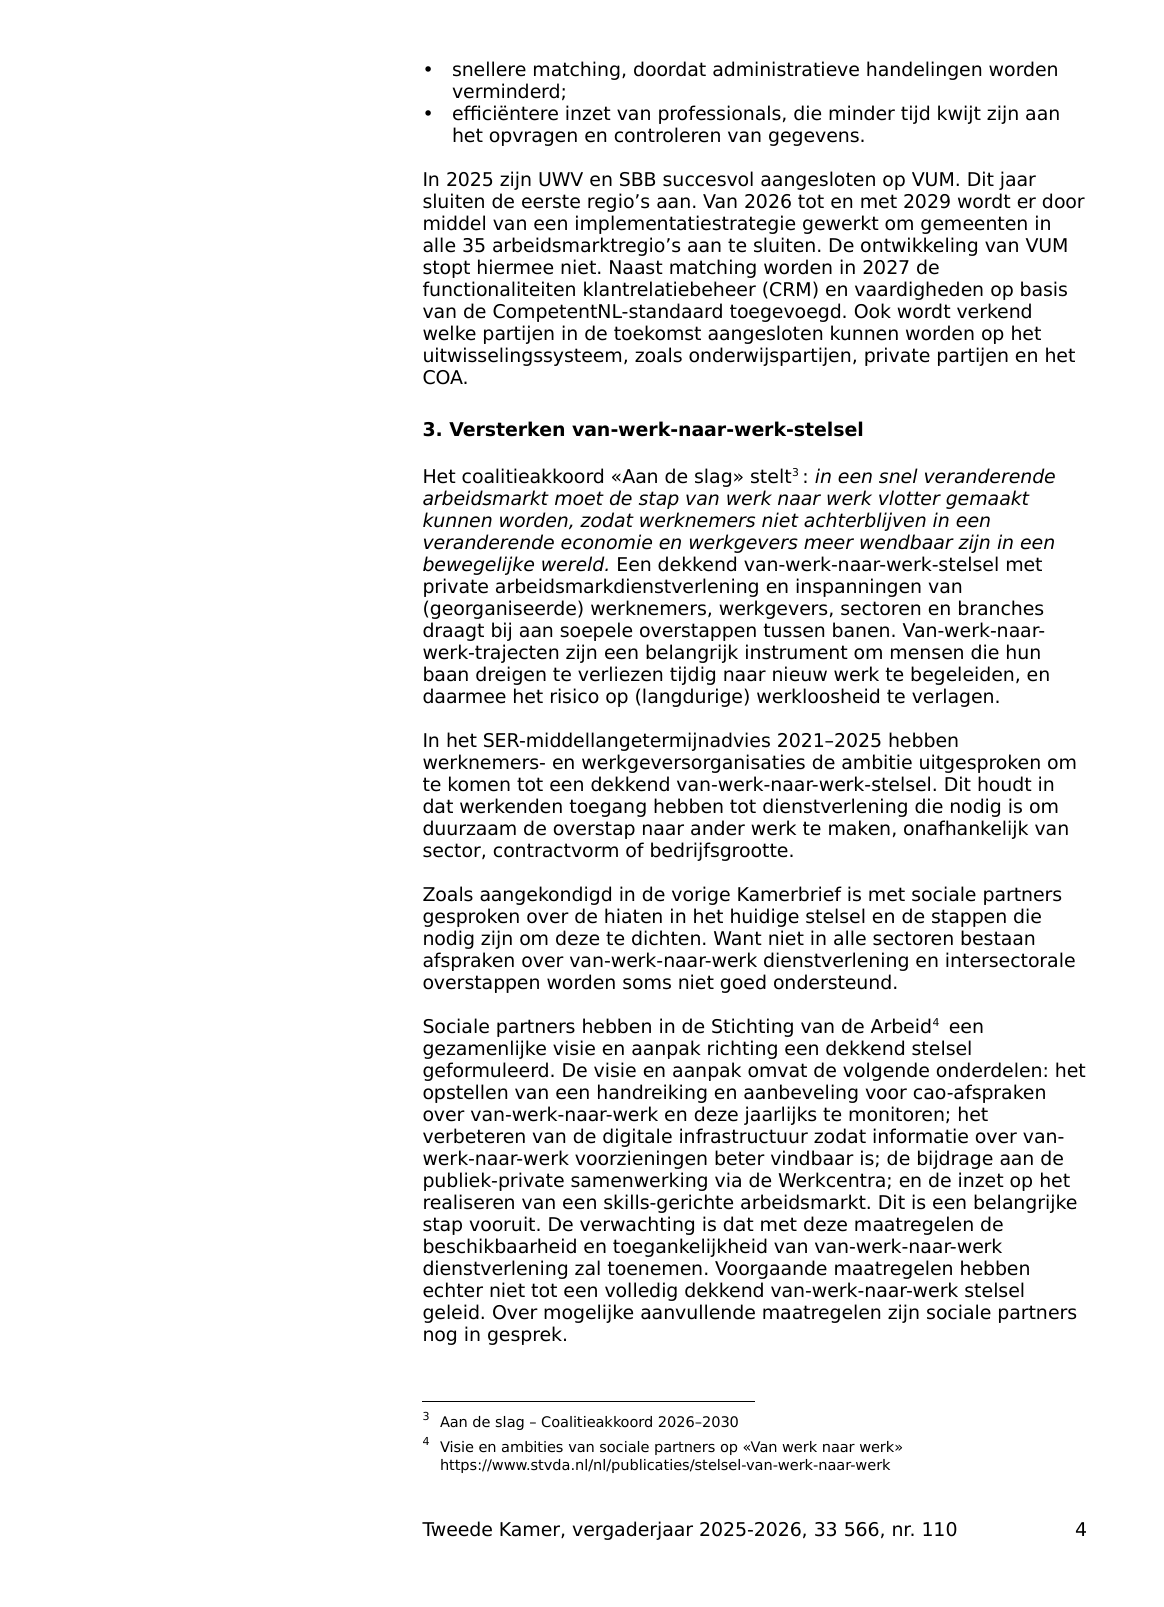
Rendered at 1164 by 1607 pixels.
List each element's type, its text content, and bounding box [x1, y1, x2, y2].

text • efficiëntere inzet van professionals, die minder tijd kwijt zijn aan het opvragen en controleren van gegevens. [422, 103, 1087, 147]
text Het coalitieakkoord «Aan de slag» stelt: in een snel veranderende arbeidsmarkt moet de stap van werk naar werk vlotter gemaakt kunnen worden, zodat werknemers niet achterblijven in een veranderende economie en werkgevers meer wendbaar zijn in een bewegelijke wereld. Een dekkend van-werk-naar-werk-stelsel met private arbeidsmarkdienstverlening en inspanningen van (georganiseerde) werknemers, werkgevers, sectoren en branches draagt bij aan soepele overstappen tussen banen. Van-werk-naar-werk-trajecten zijn een belangrijk instrument om mensen die hun baan dreigen te verliezen tijdig naar nieuw werk te begeleiden, en daarmee het risico op (langdurige) werkloosheid te verlagen. [422, 466, 1087, 708]
text Aan de slag – Coalitieakkoord 2026–2030 [422, 1410, 1087, 1432]
text In 2025 zijn UWV en SBB succesvol aangesloten op VUM. Dit jaar sluiten de eerste regio’s aan. Van 2026 tot en met 2029 wordt er door middel van een implementatiestrategie gewerkt om gemeenten in alle 35 arbeidsmarktregio’s aan te sluiten. De ontwikkeling van VUM stopt hiermee niet. Naast matching worden in 2027 de functionaliteiten klantrelatiebeheer (CRM) en vaardigheden op basis van de CompetentNL-standaard toegevoegd. Ook wordt verkend welke partijen in de toekomst aangesloten kunnen worden op het uitwisselingssysteem, zoals onderwijspartijen, private partijen en het COA. [422, 169, 1087, 389]
text Sociale partners hebben in de Stichting van de Arbeid een gezamenlijke visie en aanpak richting een dekkend stelsel geformuleerd. De visie en aanpak omvat de volgende onderdelen: het opstellen van een handreiking en aanbeveling voor cao-afspraken over van-werk-naar-werk en deze jaarlijks te monitoren; het verbeteren van de digitale infrastructuur zodat informatie over van-werk-naar-werk voorzieningen beter vindbaar is; de bijdrage aan de publiek-private samenwerking via de Werkcentra; en de inzet op het realiseren van een skills-gerichte arbeidsmarkt. Dit is een belangrijke stap vooruit. De verwachting is dat met deze maatregelen de beschikbaarheid en toegankelijkheid van van-werk-naar-werk dienstverlening zal toenemen. Voorgaande maatregelen hebben echter niet tot een volledig dekkend van-werk-naar-werk stelsel geleid. Over mogelijke aanvullende maatregelen zijn sociale partners nog in gesprek. [422, 1016, 1087, 1346]
text In het SER-middellangetermijnadvies 2021–2025 hebben werknemers- en werkgeversorganisaties de ambitie uitgesproken om te komen tot een dekkend van-werk-naar-werk-stelsel. Dit houdt in dat werkenden toegang hebben tot dienstverlening die nodig is om duurzaam de overstap naar ander werk te maken, onafhankelijk van sector, contractvorm of bedrijfsgrootte. [422, 730, 1087, 862]
text • snellere matching, doordat administratieve handelingen worden verminderd; [422, 59, 1087, 103]
text Zoals aangekondigd in de vorige Kamerbrief is met sociale partners gesproken over de hiaten in het huidige stelsel en de stappen die nodig zijn om deze te dichten. Want niet in alle sectoren bestaan afspraken over van-werk-naar-werk dienstverlening en intersectorale overstappen worden soms niet goed ondersteund. [422, 884, 1087, 994]
text Visie en ambities van sociale partners op «Van werk naar werk» https://www.stvda.nl/nl/publicaties/stelsel-van-werk-naar-werk [422, 1435, 1087, 1474]
subtitle 3. Versterken van-werk-naar-werk-stelsel [422, 419, 1087, 441]
